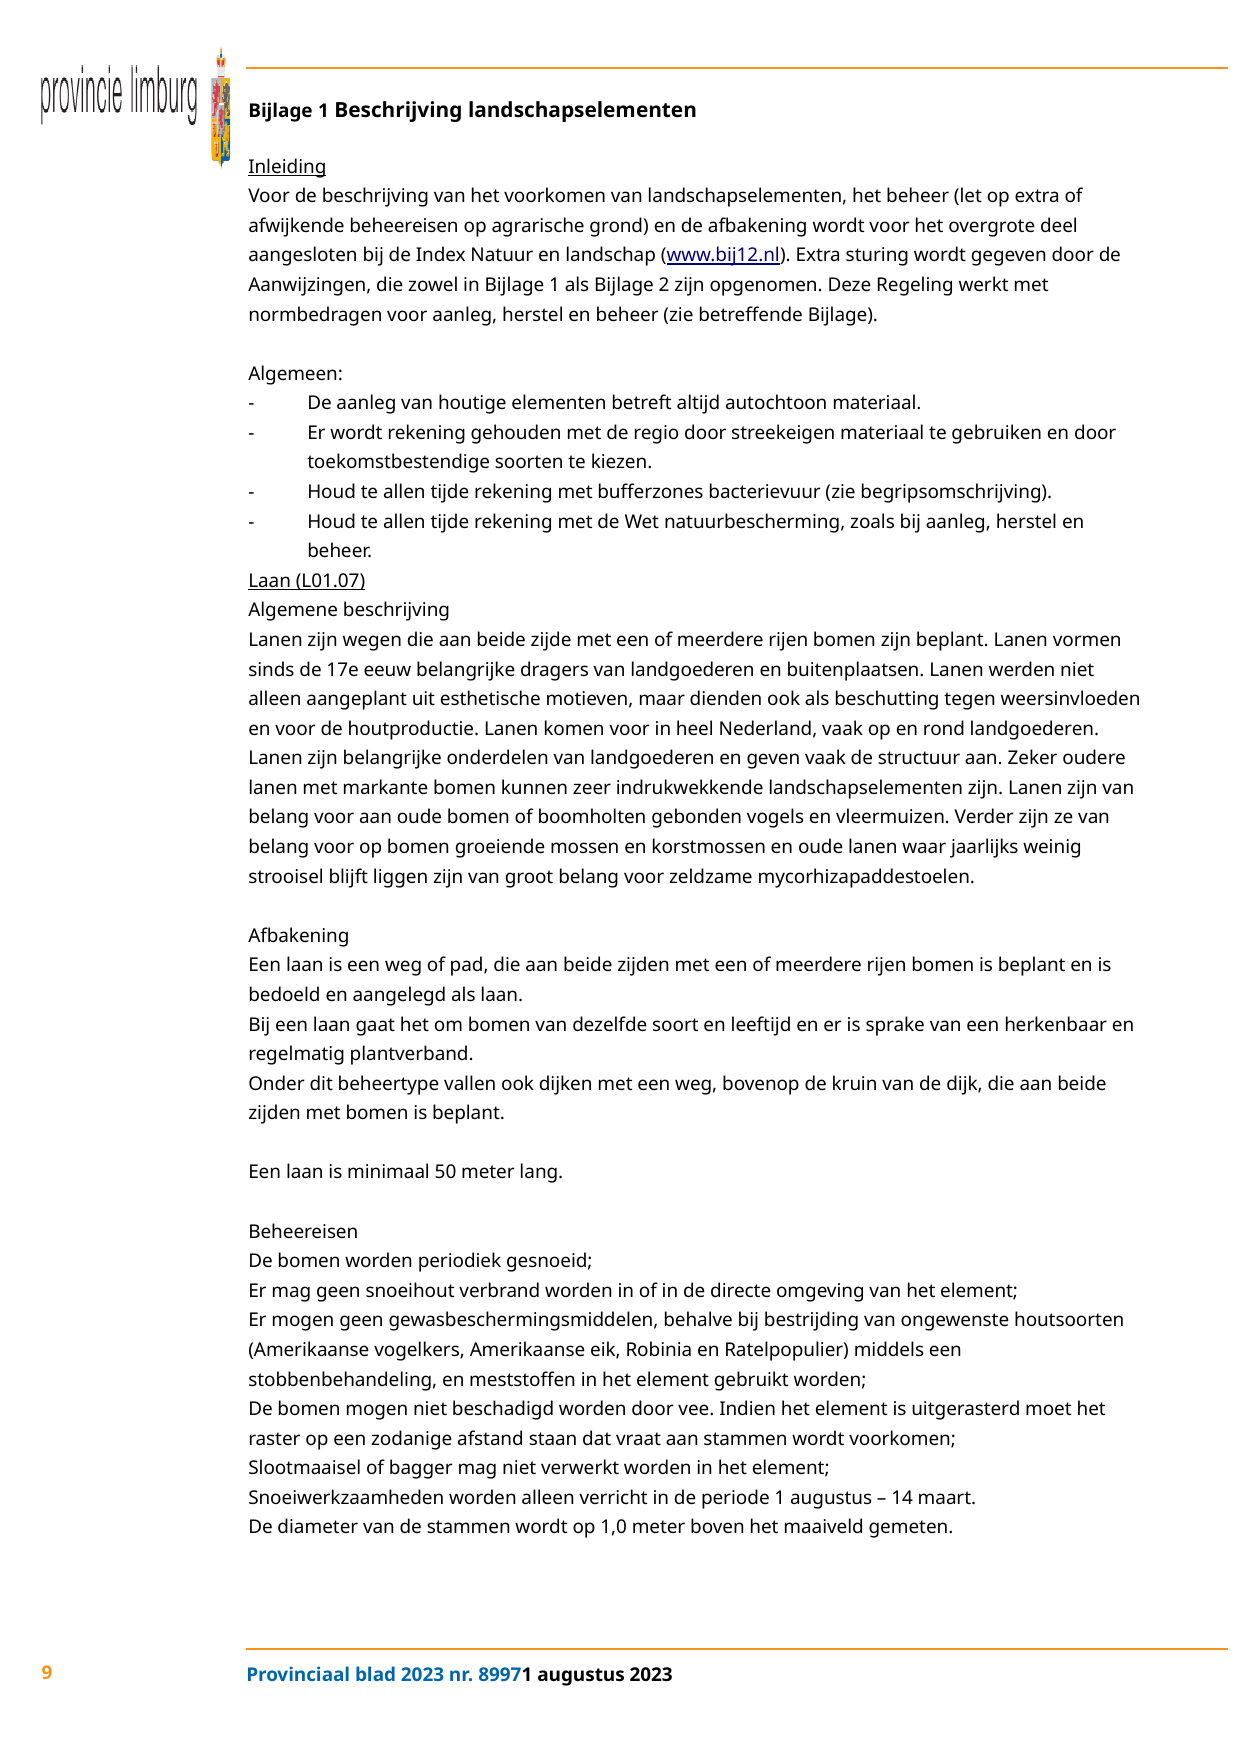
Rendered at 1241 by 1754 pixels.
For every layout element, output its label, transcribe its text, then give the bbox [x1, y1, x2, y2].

text De bomen mogen niet beschadigd worden door vee. Indien het element is uitgerasterd moet het raster op een zodanige afstand staan dat vraat aan stammen wordt voorkomen; [248, 1395, 1152, 1451]
text Beheereisen [248, 1218, 1152, 1244]
text Inleiding [248, 153, 1152, 179]
list Er wordt rekening gehouden met de regio door streekeigen materiaal te gebruiken en door toekomstbestendige soorten te kiezen. [248, 419, 1152, 474]
text Algemeen: [248, 360, 1152, 386]
text Afbakening [248, 922, 1152, 948]
text Slootmaaisel of bagger mag niet verwerkt worden in het element; [248, 1454, 1152, 1480]
text Algemene beschrijving [248, 597, 1152, 622]
picture [41, 47, 231, 172]
text Er mogen geen gewasbeschermingsmiddelen, behalve bij bestrijding van ongewenste houtsoorten (Amerikaanse vogelkers, Amerikaanse eik, Robinia en Ratelpopulier) middels een stobbenbehandeling, en meststoffen in het element gebruikt worden; [248, 1307, 1152, 1392]
text Bijlage 1 Beschrijving landschapselementen [248, 95, 1152, 123]
text Een laan is een weg of pad, die aan beide zijden met een of meerdere rijen bomen is beplant en is bedoeld en aangelegd als laan. [248, 952, 1152, 1007]
list Houd te allen tijde rekening met bufferzones bacterievuur (zie begripsomschrijving). [248, 478, 1152, 504]
list De aanleg van houtige elementen betreft altijd autochtoon materiaal. [248, 389, 1152, 415]
text Lanen zijn belangrijke onderdelen van landgoederen en geven vaak de structuur aan. Zeker oudere lanen met markante bomen kunnen zeer indrukwekkende landschapselementen zijn. Lanen zijn van belang voor aan oude bomen of boomholten gebonden vogels en vleermuizen. Verder zijn ze van belang voor op bomen groeiende mossen en korstmossen en oude lanen waar jaarlijks weinig strooisel blijft liggen zijn van groot belang voor zeldzame mycorhizapaddestoelen. [248, 744, 1152, 889]
text Lanen zijn wegen die aan beide zijde met een of meerdere rijen bomen zijn beplant. Lanen vormen sinds de 17e eeuw belangrijke dragers van landgoederen en buitenplaatsen. Lanen werden niet alleen aangeplant uit esthetische motieven, maar dienden ook als beschutting tegen weersinvloeden en voor de houtproductie. Lanen komen voor in heel Nederland, vaak op en rond landgoederen. [248, 626, 1152, 741]
text Een laan is minimaal 50 meter lang. [248, 1159, 1152, 1184]
list Houd te allen tijde rekening met de Wet natuurbescherming, zoals bij aanleg, herstel en beheer. [248, 508, 1152, 563]
text Voor de beschrijving van het voorkomen van landschapselementen, het beheer (let op extra of afwijkende beheereisen op agrarische grond) en de afbakening wordt voor het overgrote deel aangesloten bij de Index Natuur en landschap (www.bij12.nl). Extra sturing wordt gegeven door de Aanwijzingen, die zowel in Bijlage 1 als Bijlage 2 zijn opgenomen. Deze Regeling werkt met normbedragen voor aanleg, herstel en beheer (zie betreffende Bijlage). [248, 182, 1152, 327]
text Laan (L01.07) [248, 567, 1152, 593]
text De diameter van de stammen wordt op 1,0 meter boven het maaiveld gemeten. [248, 1514, 1152, 1539]
text Onder dit beheertype vallen ook dijken met een weg, bovenop de kruin van de dijk, die aan beide zijden met bomen is beplant. [248, 1070, 1152, 1125]
text Bij een laan gaat het om bomen van dezelfde soort en leeftijd en er is sprake van een herkenbaar en regelmatig plantverband. [248, 1011, 1152, 1066]
text Snoeiwerkzaamheden worden alleen verricht in de periode 1 augustus – 14 maart. [248, 1484, 1152, 1510]
text Er mag geen snoeihout verbrand worden in of in de directe omgeving van het element; [248, 1277, 1152, 1303]
text De bomen worden periodiek gesnoeid; [248, 1247, 1152, 1273]
